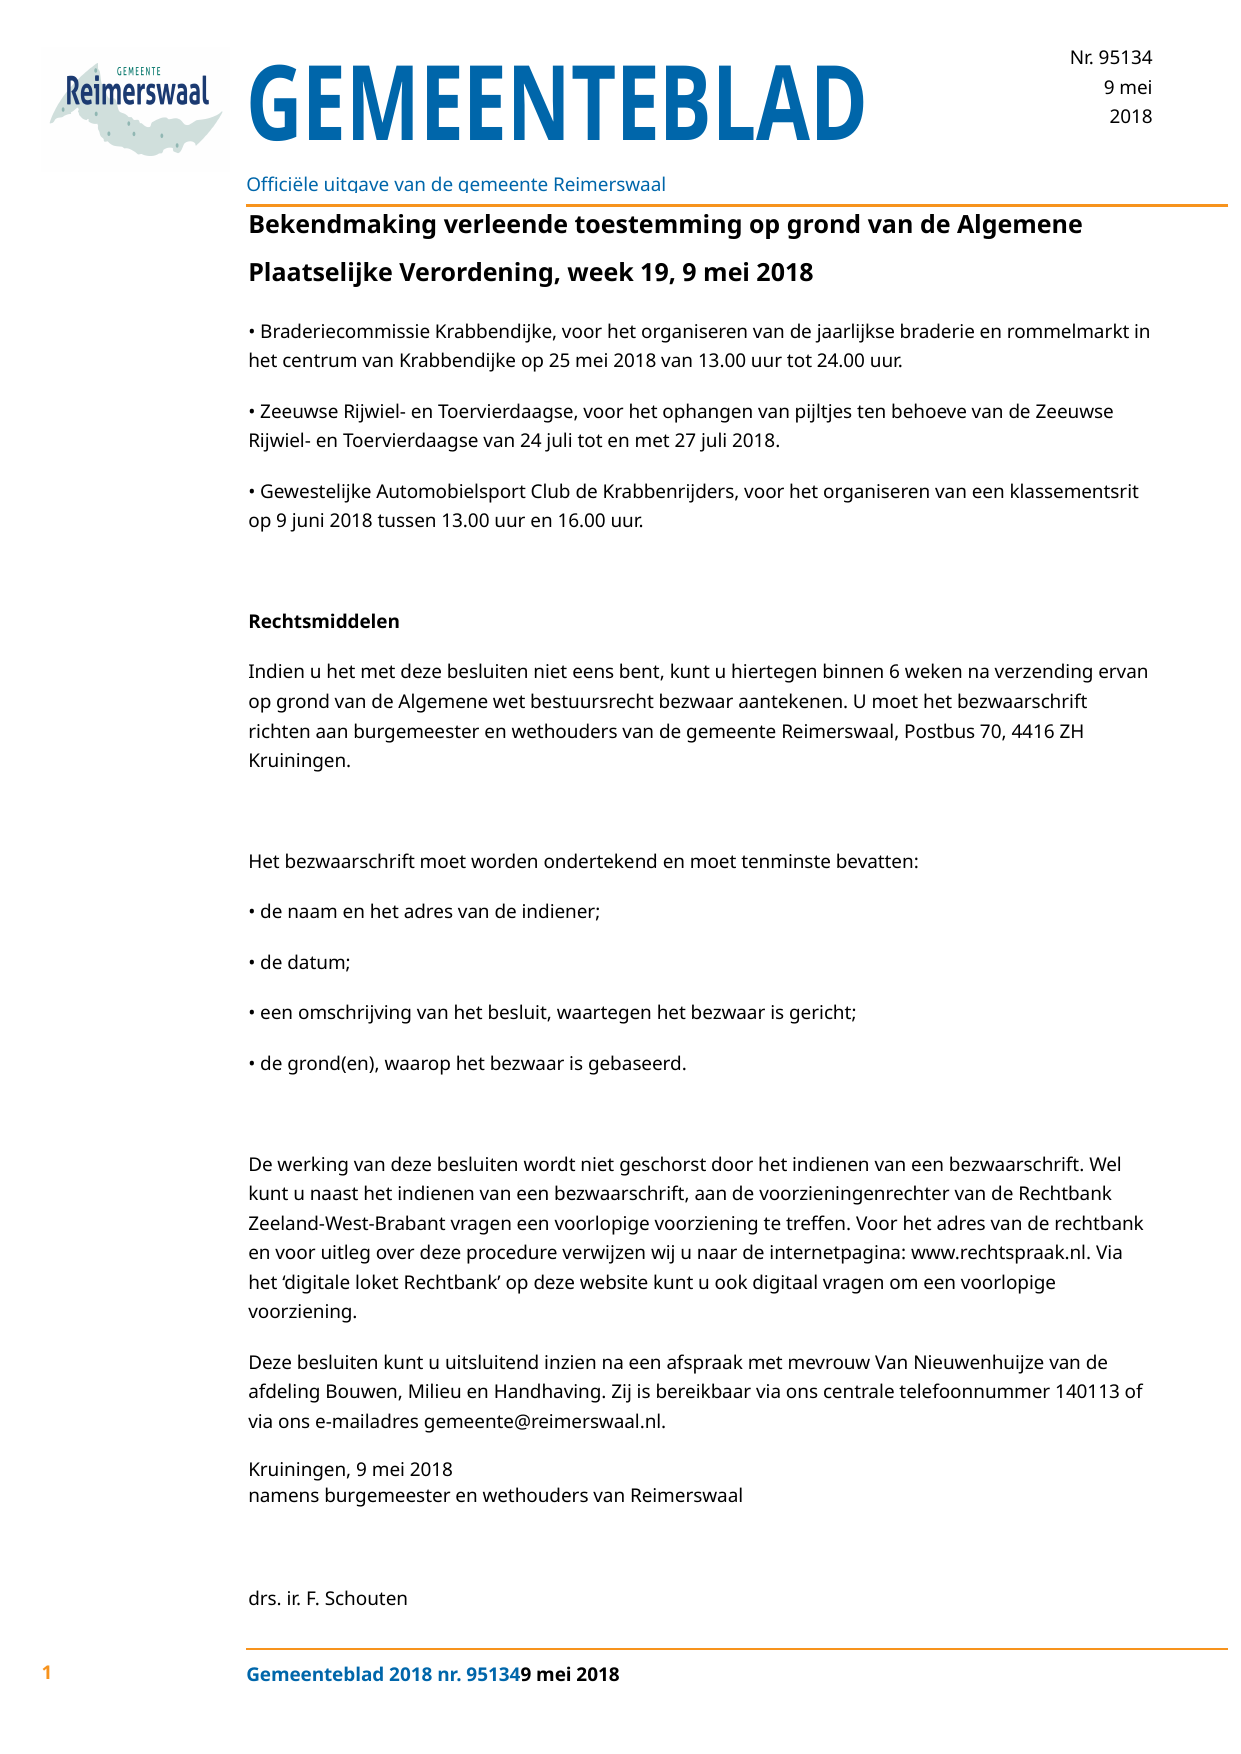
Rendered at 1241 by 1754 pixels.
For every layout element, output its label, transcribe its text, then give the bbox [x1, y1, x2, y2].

text Deze besluiten kunt u uitsluitend inzien na een afspraak met mevrouw Van Nieuwenhuijze van de afdeling Bouwen, Milieu en Handhaving. Zij is bereikbaar via ons centrale telefoonnummer 140113 of via ons e-mailadres gemeente@reimerswaal.nl. [248, 1349, 1152, 1434]
text Indien u het met deze besluiten niet eens bent, kunt u hiertegen binnen 6 weken na verzending ervan op grond van de Algemene wet bestuursrecht bezwaar aantekenen. U moet het bezwaarschrift richten aan burgemeester en wethouders van de gemeente Reimerswaal, Postbus 70, 4416 ZH Kruiningen. [248, 659, 1152, 773]
text • Gewestelijke Automobielsport Club de Krabbenrijders, voor het organiseren van een klassementsrit op 9 juni 2018 tussen 13.00 uur en 16.00 uur. [248, 478, 1152, 533]
picture [41, 47, 231, 172]
text Kruiningen, 9 mei 2018 [248, 1456, 1152, 1482]
text Het bezwaarschrift moet worden ondertekend en moet tenminste bevatten: [248, 848, 1152, 874]
text • Braderiecommissie Krabbendijke, voor het organiseren van de jaarlijkse braderie en rommelmarkt in het centrum van Krabbendijke op 25 mei 2018 van 13.00 uur tot 24.00 uur. [248, 318, 1152, 373]
text De werking van deze besluiten wordt niet geschorst door het indienen van een bezwaarschrift. Wel kunt u naast het indienen van een bezwaarschrift, aan de voorzieningenrechter van de Rechtbank Zeeland-West-Brabant vragen een voorlopige voorziening te treffen. Voor het adres van de rechtbank en voor uitleg over deze procedure verwijzen wij u naar de internetpagina: www.rechtspraak.nl. Via het ‘digitale loket Rechtbank’ op deze website kunt u ook digitaal vragen om een voorlopige voorziening. [248, 1151, 1152, 1324]
text Bekendmaking verleende toestemming op grond van de Algemene Plaatselijke Verordening, week 19, 9 mei 2018 [248, 207, 1152, 288]
text namens burgemeester en wethouders van Reimerswaal [248, 1482, 1152, 1508]
text • de grond(en), waarop het bezwaar is gebaseerd. [248, 1050, 1152, 1076]
text • de datum; [248, 949, 1152, 975]
text • Zeeuwse Rijwiel- en Toervierdaagse, voor het ophangen van pijltjes ten behoeve van de Zeeuwse Rijwiel- en Toervierdaagse van 24 juli tot en met 27 juli 2018. [248, 398, 1152, 453]
text Rechtsmiddelen [248, 608, 1152, 634]
text • de naam en het adres van de indiener; [248, 899, 1152, 924]
text • een omschrijving van het besluit, waartegen het bezwaar is gericht; [248, 999, 1152, 1025]
text drs. ir. F. Schouten [248, 1585, 1152, 1611]
